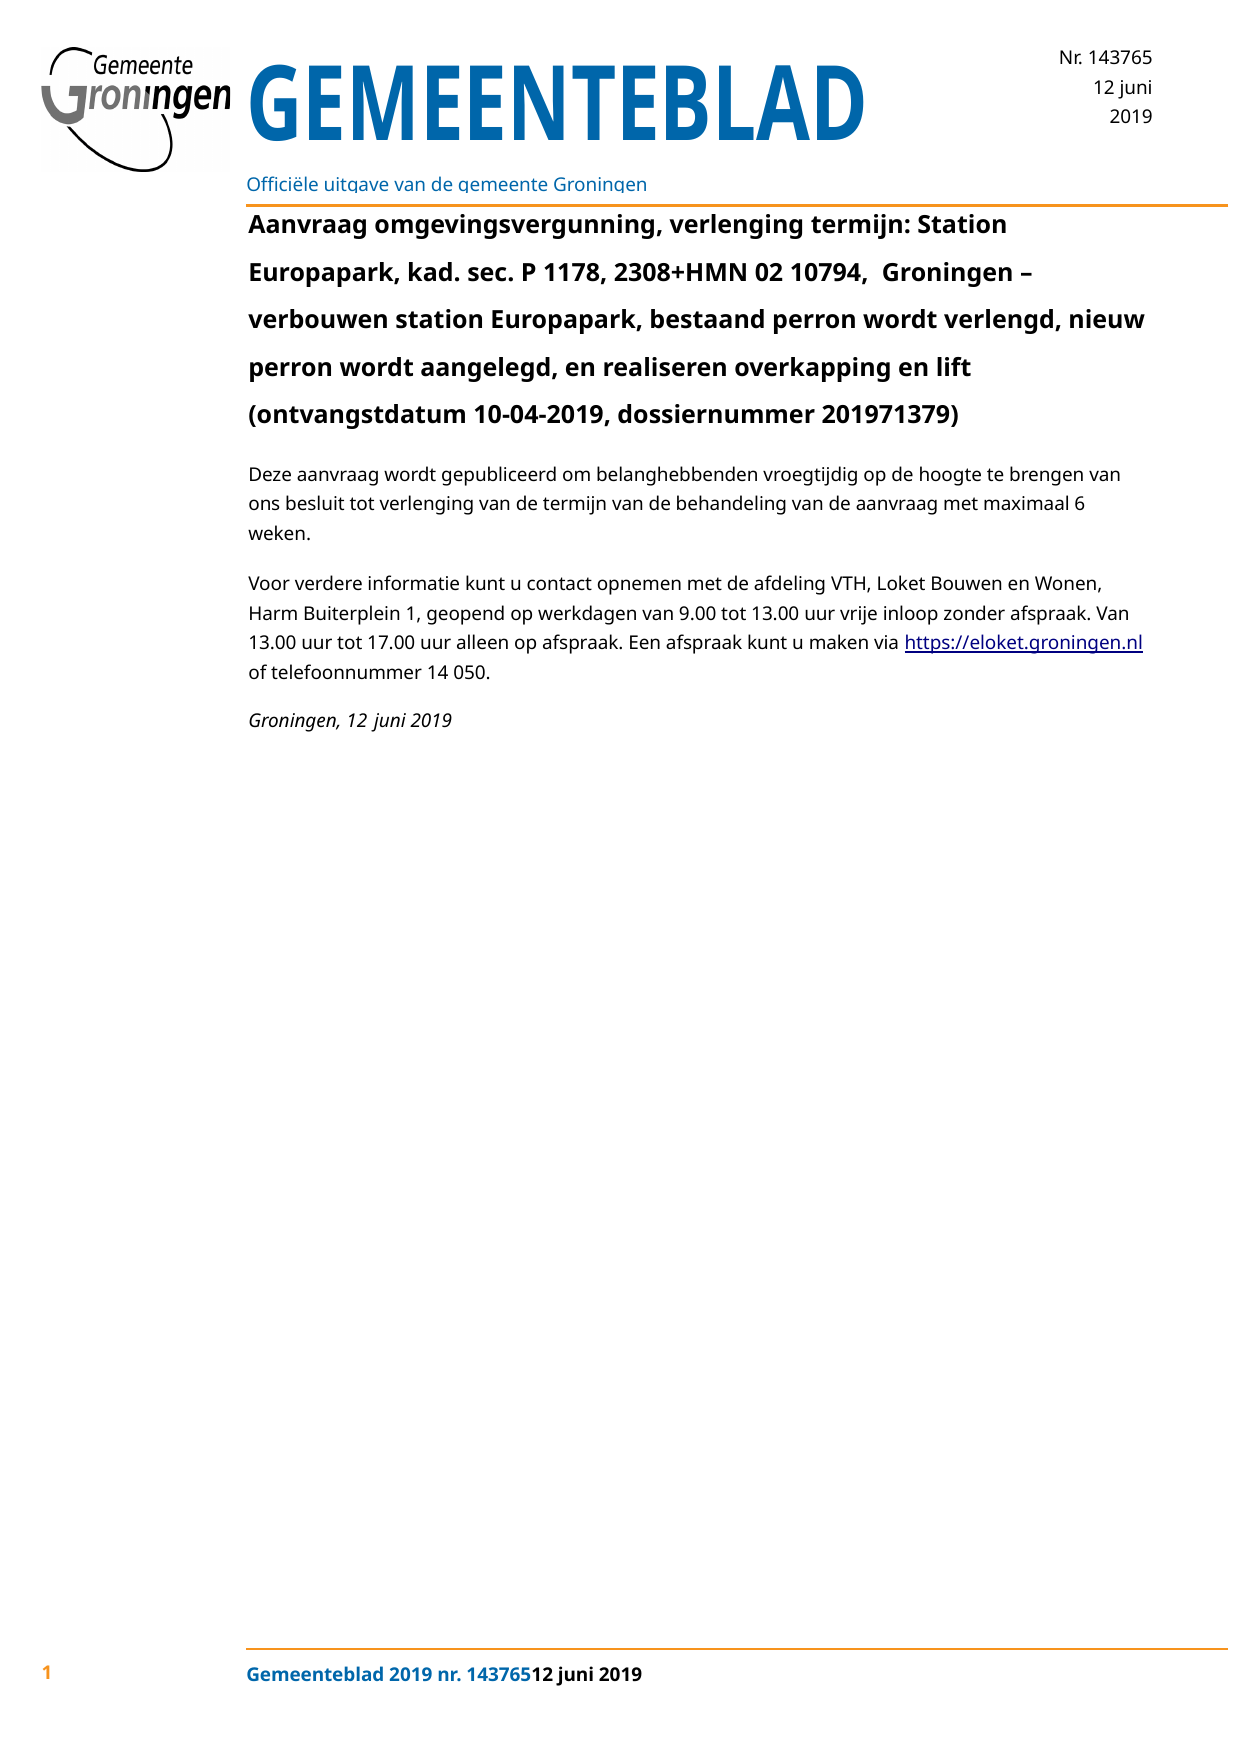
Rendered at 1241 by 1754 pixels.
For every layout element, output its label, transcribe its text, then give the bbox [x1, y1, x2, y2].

text Voor verdere informatie kunt u contact opnemen met de afdeling VTH, Loket Bouwen en Wonen, Harm Buiterplein 1, geopend op werkdagen van 9.00 tot 13.00 uur vrije inloop zonder afspraak. Van 13.00 uur tot 17.00 uur alleen op afspraak. Een afspraak kunt u maken via https://eloket.groningen.nl of telefoonnummer 14 050. [248, 570, 1152, 685]
text Aanvraag omgevingsvergunning, verlenging termijn: Station Europapark, kad. sec. P 1178, 2308+HMN 02 10794, Groningen – verbouwen station Europapark, bestaand perron wordt verlengd, nieuw perron wordt aangelegd, en realiseren overkapping en lift (ontvangstdatum 10-04-2019, dossiernummer 201971379) [248, 207, 1152, 431]
text Deze aanvraag wordt gepubliceerd om belanghebbenden vroegtijdig op de hoogte te brengen van ons besluit tot verlenging van de termijn van de behandeling van de aanvraag met maximaal 6 weken. [248, 461, 1152, 546]
picture [41, 47, 231, 172]
text Groningen, 12 juni 2019 [248, 707, 1152, 733]
